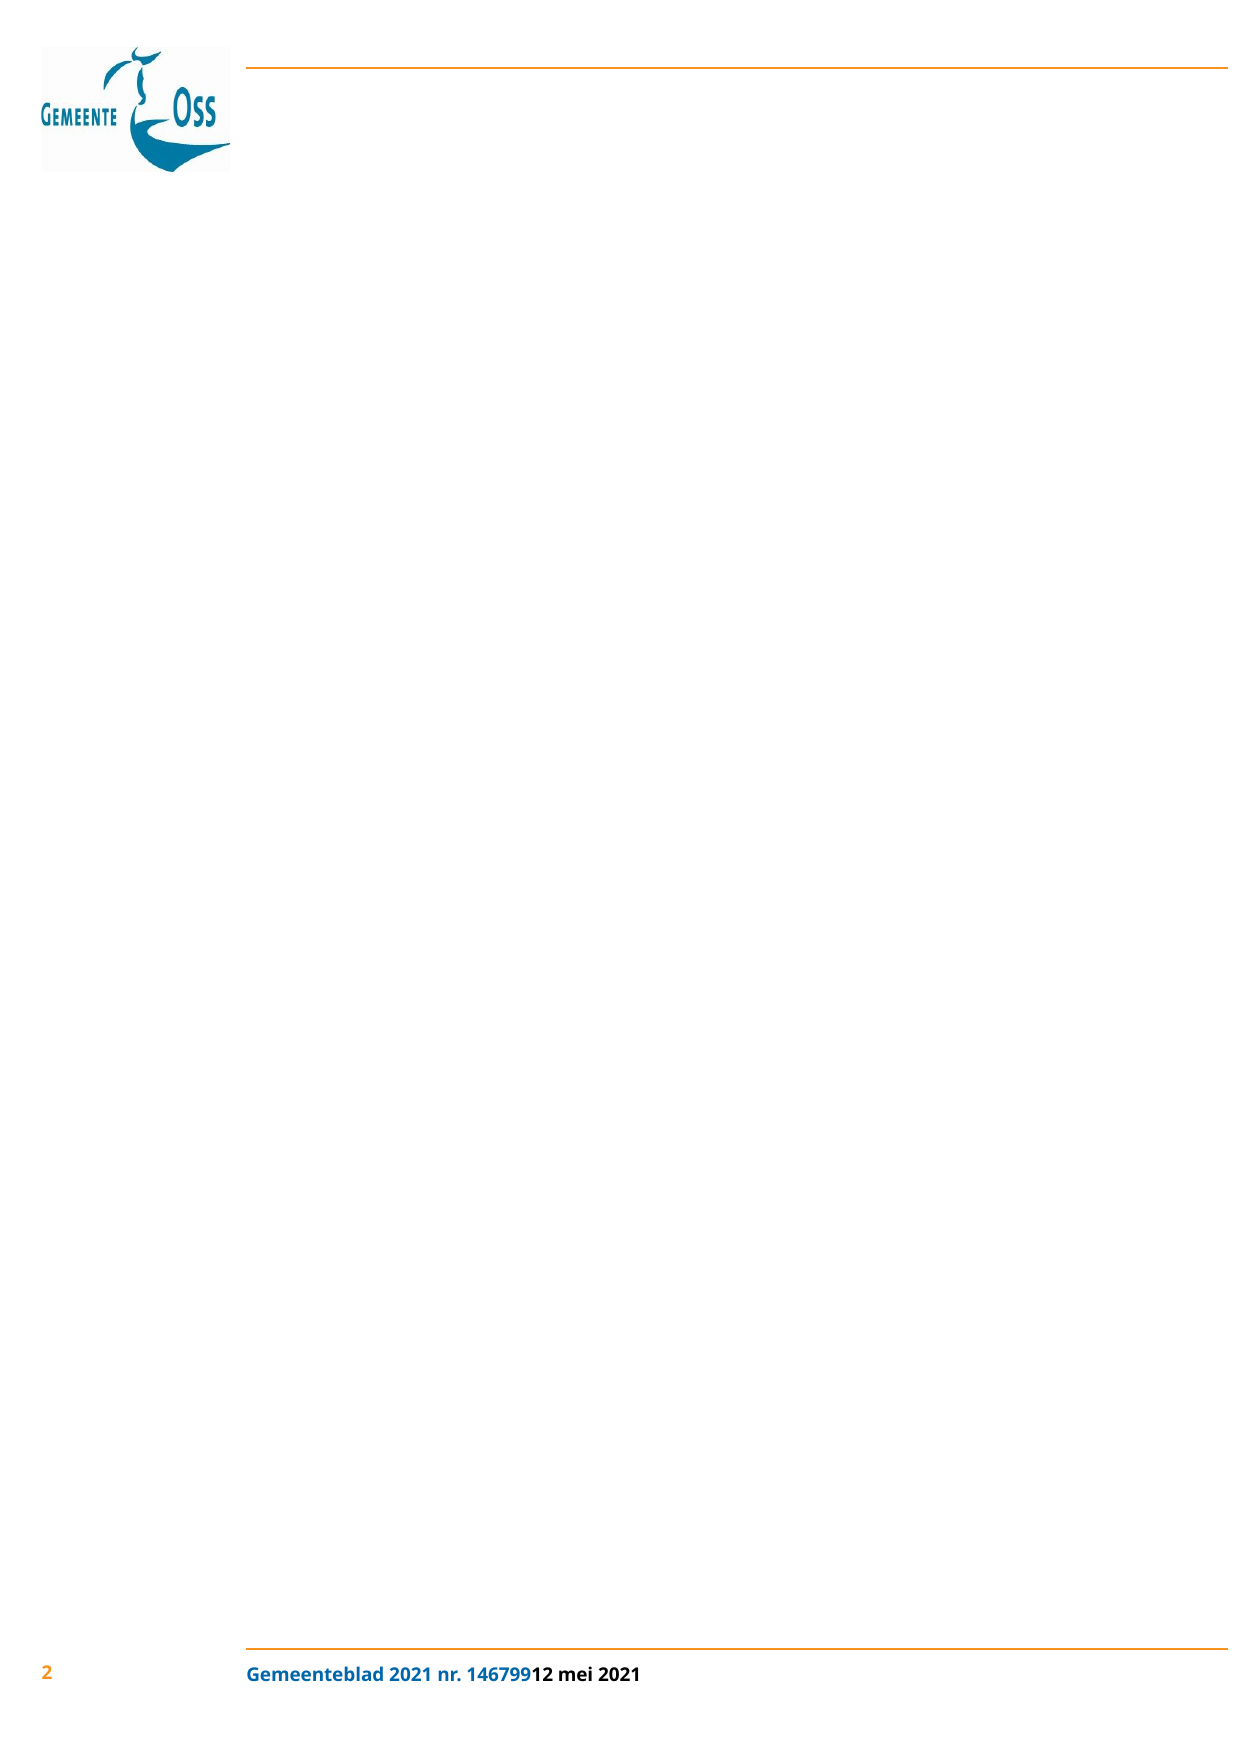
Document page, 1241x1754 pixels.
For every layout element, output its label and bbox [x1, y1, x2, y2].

picture [41, 47, 231, 172]
